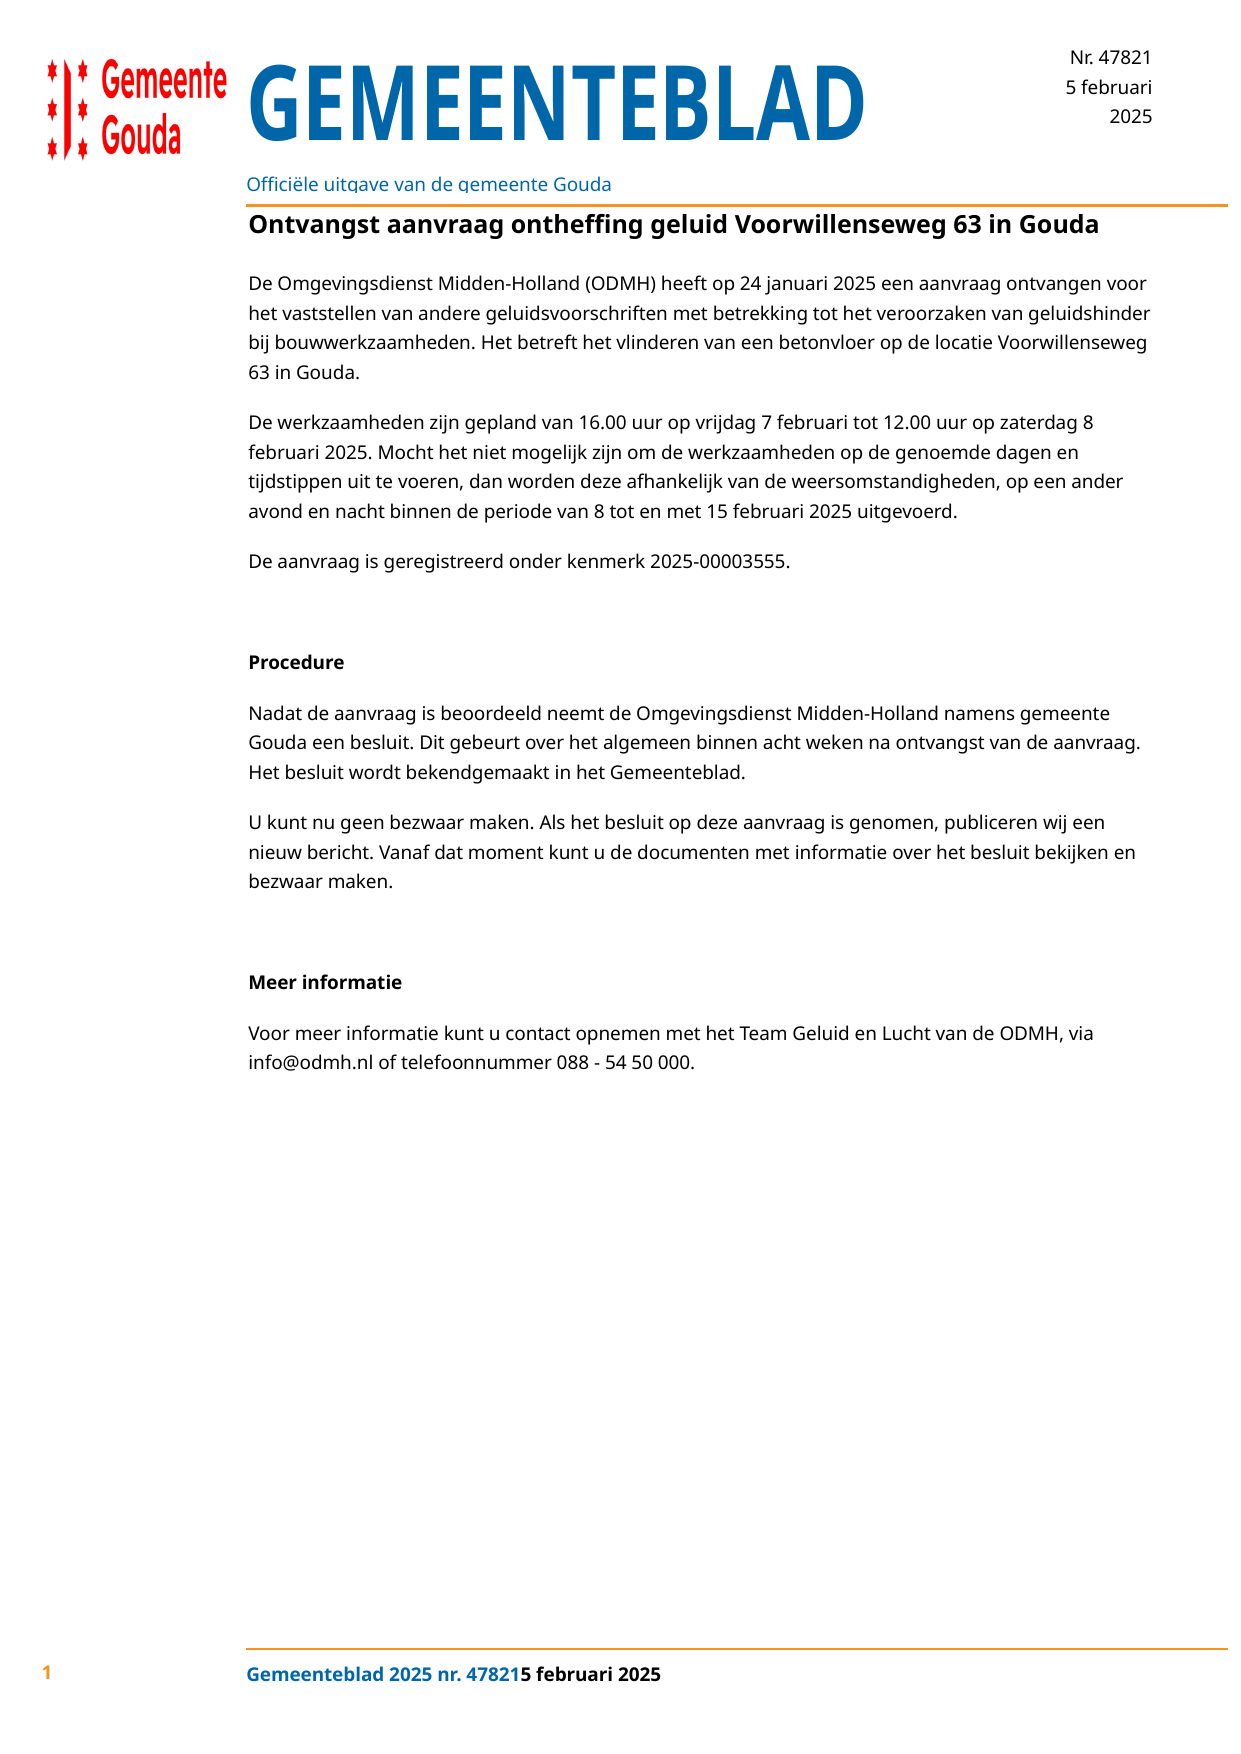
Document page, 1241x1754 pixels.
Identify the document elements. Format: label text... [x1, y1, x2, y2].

text Meer informatie [248, 969, 1152, 995]
text Nadat de aanvraag is beoordeeld neemt de Omgevingsdienst Midden-Holland namens gemeente Gouda een besluit. Dit gebeurt over het algemeen binnen acht weken na ontvangst van de aanvraag. Het besluit wordt bekendgemaakt in het Gemeenteblad. [248, 700, 1152, 785]
text U kunt nu geen bezwaar maken. Als het besluit op deze aanvraag is genomen, publiceren wij een nieuw bericht. Vanaf dat moment kunt u de documenten met informatie over het besluit bekijken en bezwaar maken. [248, 809, 1152, 894]
text Voor meer informatie kunt u contact opnemen met het Team Geluid en Lucht van de ODMH, via info@odmh.nl of telefoonnummer 088 - 54 50 000. [248, 1020, 1152, 1075]
text De Omgevingsdienst Midden-Holland (ODMH) heeft op 24 januari 2025 een aanvraag ontvangen voor het vaststellen van andere geluidsvoorschriften met betrekking tot het veroorzaken van geluidshinder bij bouwwerkzaamheden. Het betreft het vlinderen van een betonvloer op de locatie Voorwillenseweg 63 in Gouda. [248, 270, 1152, 385]
text De werkzaamheden zijn gepland van 16.00 uur op vrijdag 7 februari tot 12.00 uur op zaterdag 8 februari 2025. Mocht het niet mogelijk zijn om de werkzaamheden op de genoemde dagen en tijdstippen uit te voeren, dan worden deze afhankelijk van de weersomstandigheden, op een ander avond en nacht binnen de periode van 8 tot en met 15 februari 2025 uitgevoerd. [248, 409, 1152, 524]
text De aanvraag is geregistreerd onder kenmerk 2025-00003555. [248, 549, 1152, 574]
text Procedure [248, 649, 1152, 675]
text Ontvangst aanvraag ontheffing geluid Voorwillenseweg 63 in Gouda [248, 207, 1152, 241]
picture [41, 47, 231, 172]
